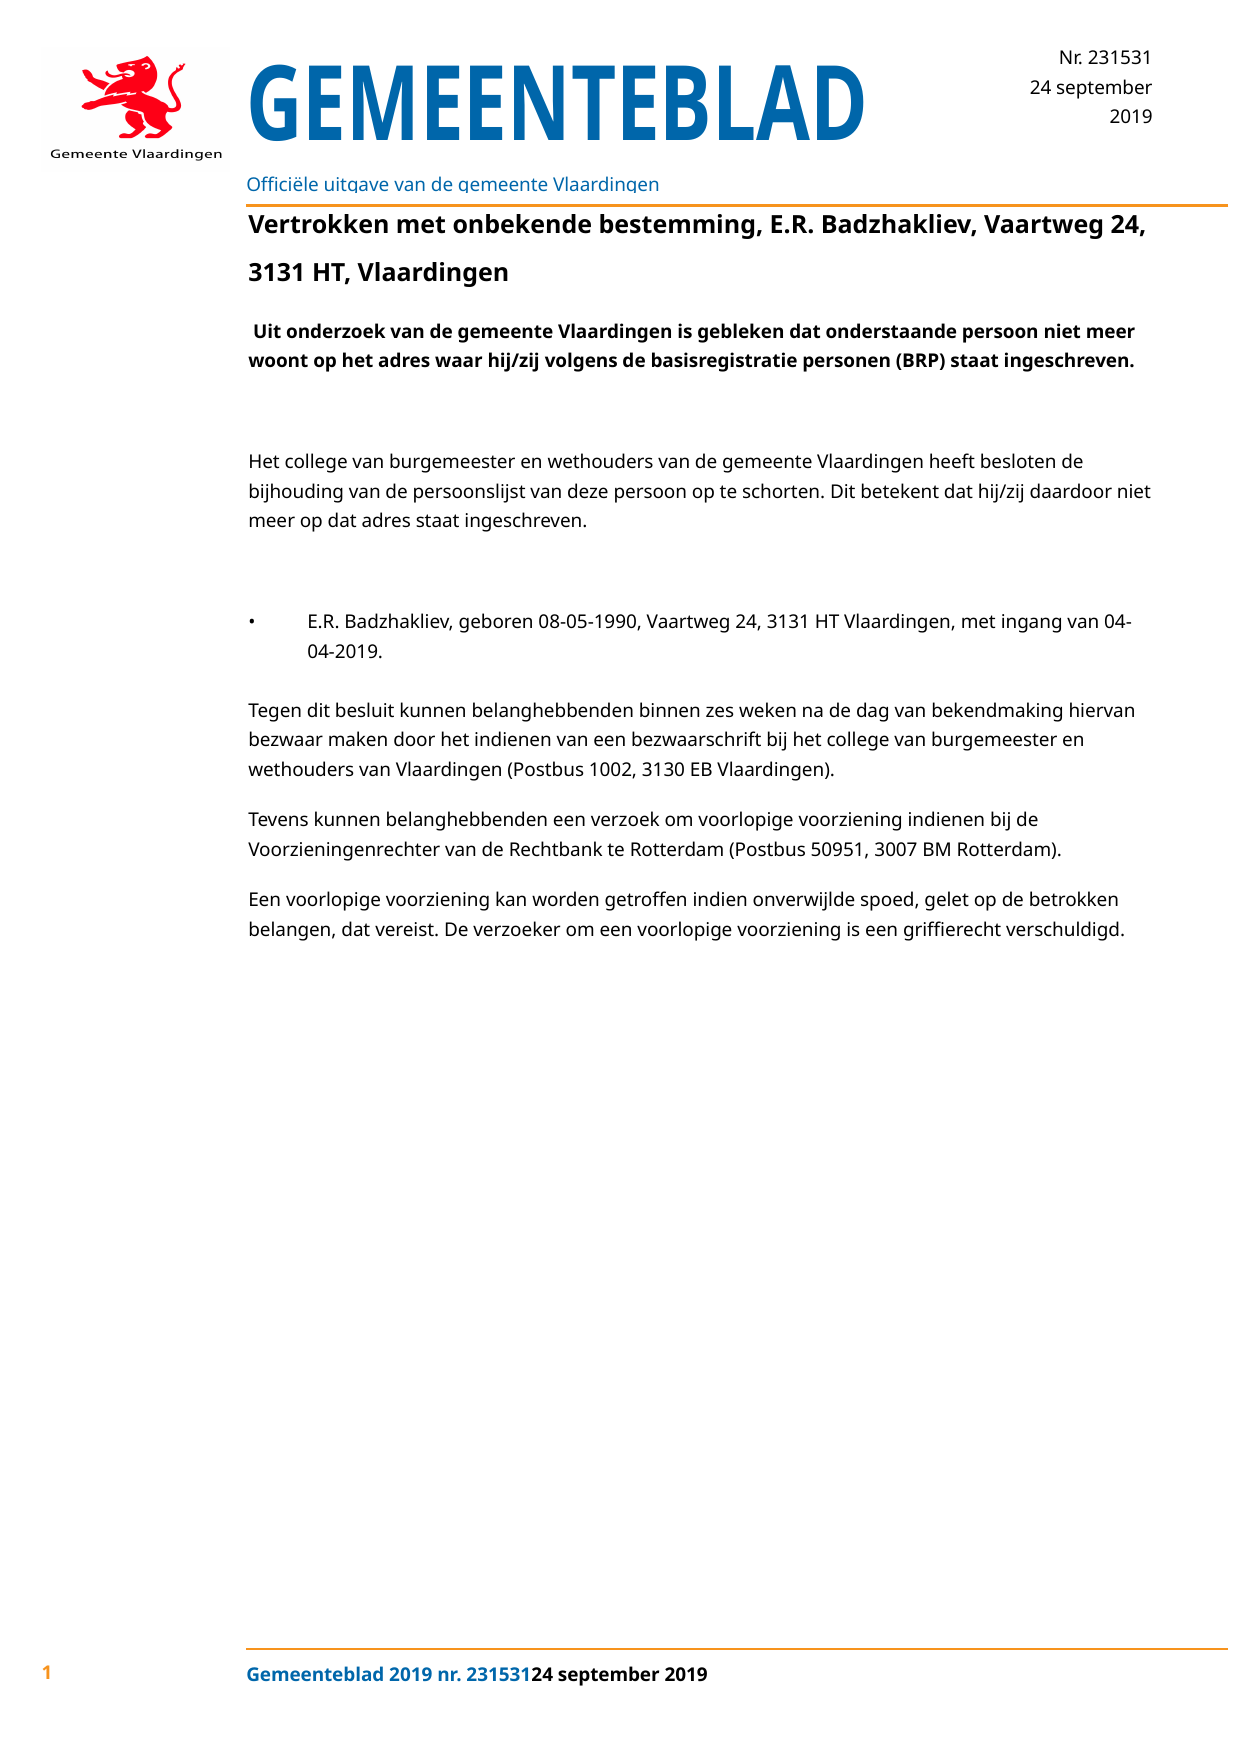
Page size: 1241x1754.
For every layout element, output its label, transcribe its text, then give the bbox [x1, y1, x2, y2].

text Tevens kunnen belanghebbenden een verzoek om voorlopige voorziening indienen bij de Voorzieningenrechter van de Rechtbank te Rotterdam (Postbus 50951, 3007 BM Rotterdam). [248, 807, 1152, 862]
text Uit onderzoek van de gemeente Vlaardingen is gebleken dat onderstaande persoon niet meer woont op het adres waar hij/zij volgens de basisregistratie personen (BRP) staat ingeschreven. [248, 318, 1152, 373]
text Vertrokken met onbekende bestemming, E.R. Badzhakliev, Vaartweg 24, 3131 HT, Vlaardingen [248, 207, 1152, 288]
text Tegen dit besluit kunnen belanghebbenden binnen zes weken na de dag van bekendmaking hiervan bezwaar maken door het indienen van een bezwaarschrift bij het college van burgemeester en wethouders van Vlaardingen (Postbus 1002, 3130 EB Vlaardingen). [248, 697, 1152, 782]
picture [41, 47, 231, 172]
text Het college van burgemeester en wethouders van de gemeente Vlaardingen heeft besloten de bijhouding van de persoonslijst van deze persoon op te schorten. Dit betekent dat hij/zij daardoor niet meer op dat adres staat ingeschreven. [248, 448, 1152, 533]
list E.R. Badzhakliev, geboren 08-05-1990, Vaartweg 24, 3131 HT Vlaardingen, met ingang van 04-04-2019. [248, 608, 1152, 664]
text Een voorlopige voorziening kan worden getroffen indien onverwijlde spoed, gelet op de betrokken belangen, dat vereist. De verzoeker om een voorlopige voorziening is een griffierecht verschuldigd. [248, 887, 1152, 942]
